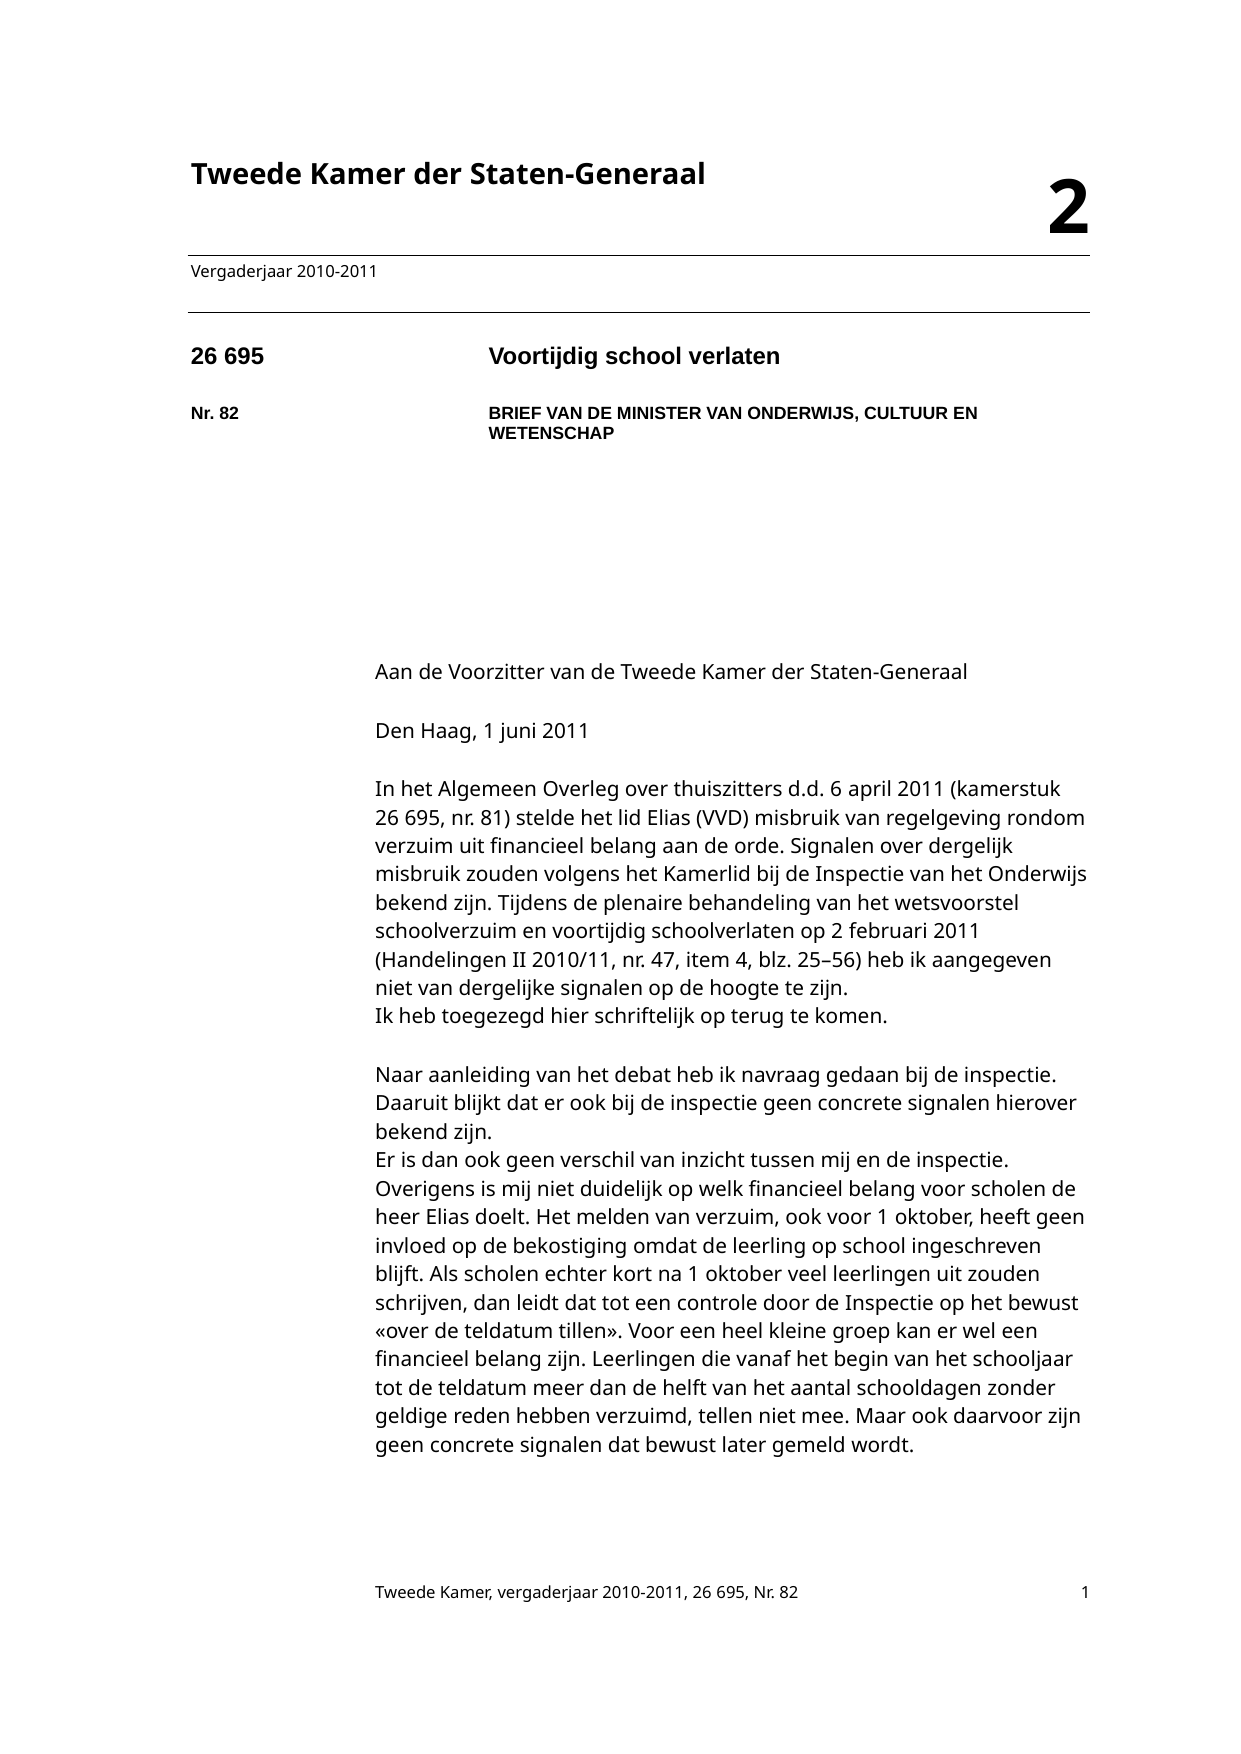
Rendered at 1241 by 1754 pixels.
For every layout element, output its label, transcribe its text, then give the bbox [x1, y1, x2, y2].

table_header Tweede Kamer der Staten-Generaal [188, 150, 909, 255]
table_header 2 [910, 150, 1090, 255]
text In het Algemeen Overleg over thuiszitters d.d. 6 april 2011 (kamerstuk 26 695, nr. 81) stelde het lid Elias (VVD) misbruik van regelgeving rondom verzuim uit financieel belang aan de orde. Signalen over dergelijk misbruik zouden volgens het Kamerlid bij de Inspectie van het Onderwijs bekend zijn. Tijdens de plenaire behandeling van het wetsvoorstel schoolverzuim en voortijdig schoolverlaten op 2 februari 2011 (Handelingen II 2010/11, nr. 47, item 4, blz. 25–56) heb ik aangegeven niet van dergelijke signalen op de hoogte te zijn. [375, 774, 1090, 1002]
table_cell 26 695 [188, 339, 485, 399]
table_cell BRIEF VAN DE MINISTER VAN ONDERWIJS, CULTUUR EN WETENSCHAP [485, 399, 1090, 539]
text Er is dan ook geen verschil van inzicht tussen mij en de inspectie. [375, 1145, 1090, 1174]
text Den Haag, 1 juni 2011 [375, 716, 1090, 744]
text Naar aanleiding van het debat heb ik navraag gedaan bij de inspectie. Daaruit blijkt dat er ook bij de inspectie geen concrete signalen hierover bekend zijn. [375, 1060, 1090, 1145]
table_cell [485, 256, 1090, 312]
text Aan de Voorzitter van de Tweede Kamer der Staten-Generaal [375, 657, 1090, 686]
table_cell Nr. 82 [188, 399, 485, 539]
table_cell Voortijdig school verlaten [485, 339, 1090, 399]
table_cell [188, 313, 485, 339]
text Ik heb toegezegd hier schriftelijk op terug te komen. [375, 1002, 1090, 1030]
text Overigens is mij niet duidelijk op welk financieel belang voor scholen de heer Elias doelt. Het melden van verzuim, ook voor 1 oktober, heeft geen invloed op de bekostiging omdat de leerling op school ingeschreven blijft. Als scholen echter kort na 1 oktober veel leerlingen uit zouden schrijven, dan leidt dat tot een controle door de Inspectie op het bewust «over de teldatum tillen». Voor een heel kleine groep kan er wel een financieel belang zijn. Leerlingen die vanaf het begin van het schooljaar tot de teldatum meer dan de helft van het aantal schooldagen zonder geldige reden hebben verzuimd, tellen niet mee. Maar ook daarvoor zijn geen concrete signalen dat bewust later gemeld wordt. [375, 1174, 1090, 1458]
table_cell [485, 313, 1090, 339]
table_cell Vergaderjaar 2010-2011 [188, 256, 485, 312]
